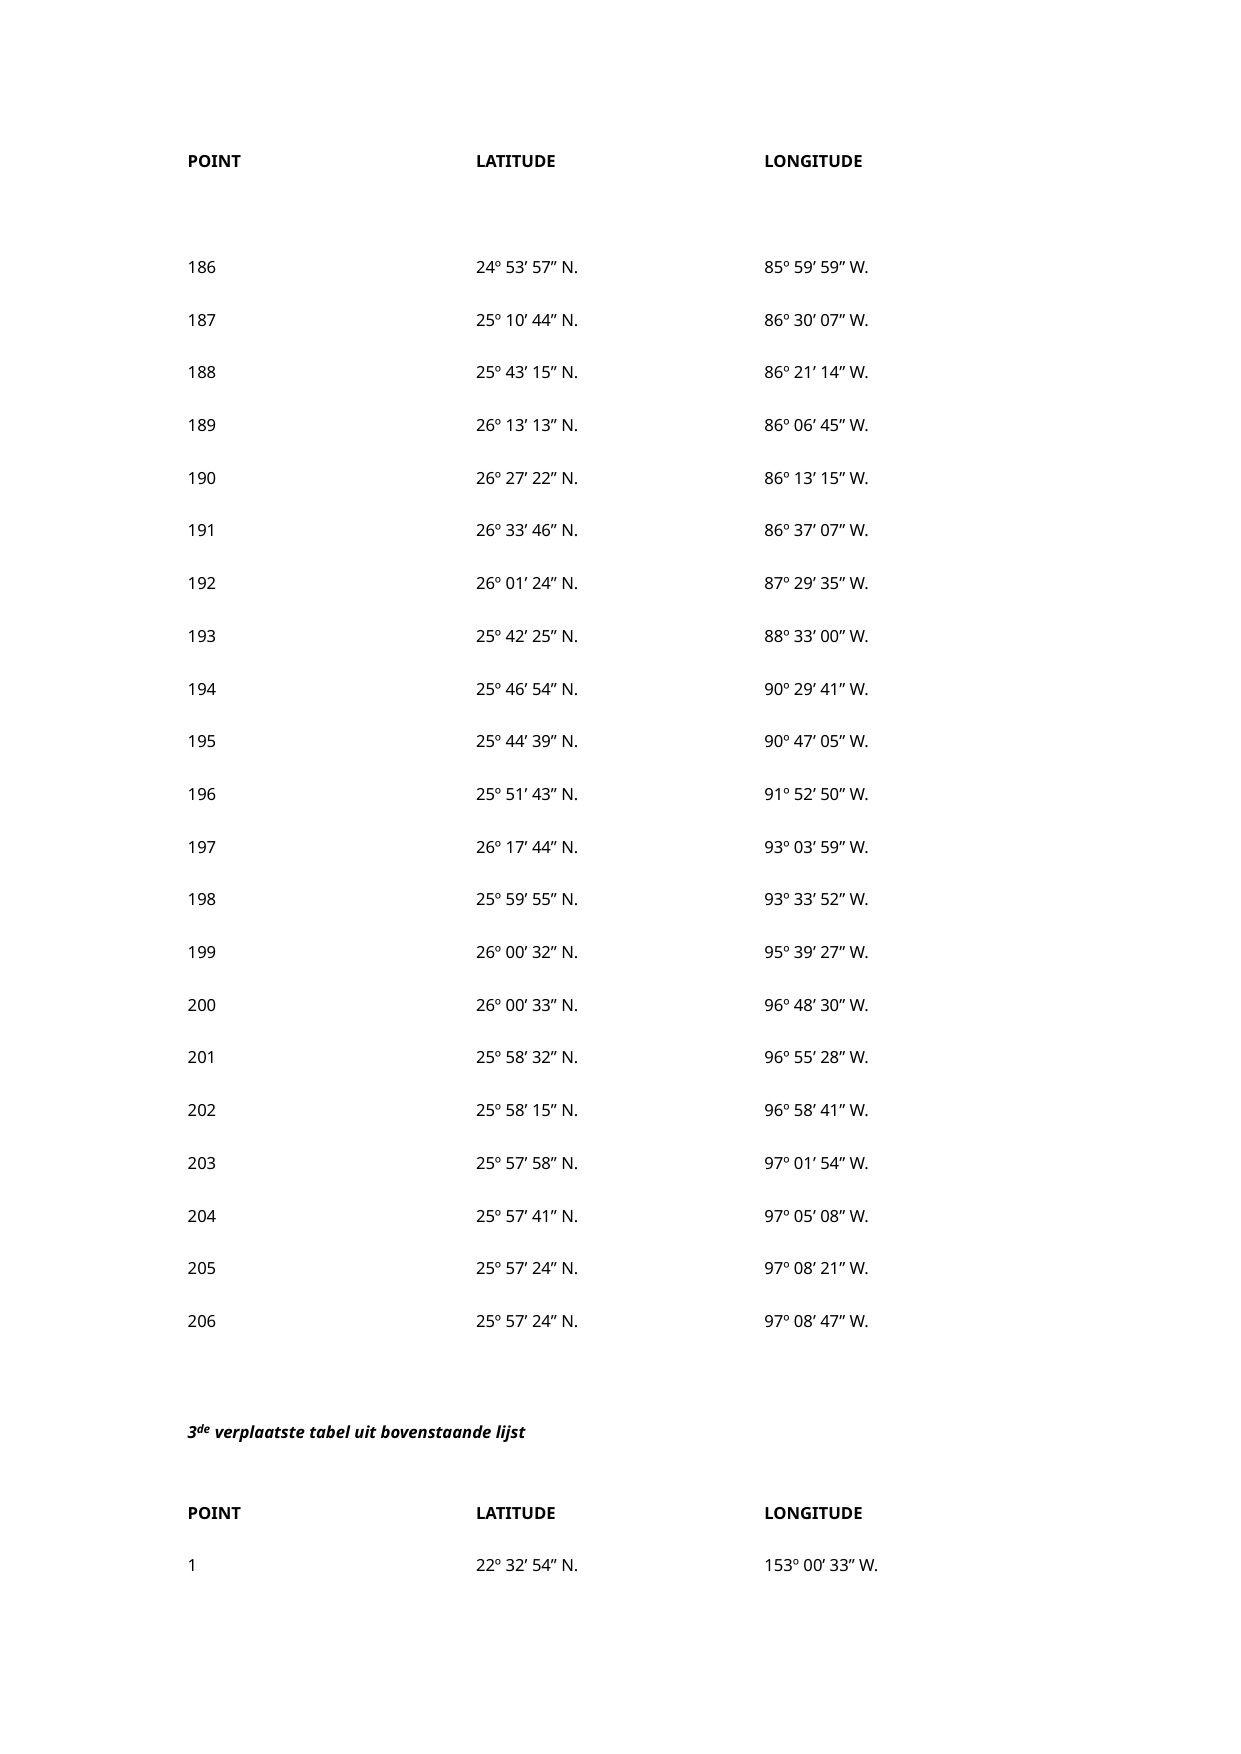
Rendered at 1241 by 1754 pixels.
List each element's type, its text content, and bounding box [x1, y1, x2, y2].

table_cell 205 [188, 1257, 476, 1309]
table_cell 189 [188, 414, 476, 466]
table_header POINT [188, 1501, 476, 1554]
table_header LATITUDE [476, 150, 764, 203]
table_cell 97º 01’ 54” W. [764, 1151, 1053, 1204]
table_cell 86º 30’ 07” W. [764, 308, 1053, 361]
table_header LATITUDE [476, 1501, 764, 1554]
table_cell 25º 51’ 43” N. [476, 783, 764, 835]
table_cell 204 [188, 1204, 476, 1257]
table_cell [188, 203, 476, 255]
table_cell 202 [188, 1099, 476, 1151]
table_cell 87º 29’ 35” W. [764, 572, 1053, 624]
table_cell 22º 32’ 54” N. [476, 1554, 764, 1577]
table_cell 86º 37’ 07” W. [764, 519, 1053, 572]
table_cell 25º 59’ 55” N. [476, 888, 764, 941]
table_cell 93º 33’ 52” W. [764, 888, 1053, 941]
table_cell 90º 47’ 05” W. [764, 730, 1053, 782]
table_cell 90º 29’ 41” W. [764, 677, 1053, 730]
table_cell 26º 17’ 44” N. [476, 835, 764, 888]
table_cell 86º 06’ 45” W. [764, 414, 1053, 466]
table_cell [764, 203, 1053, 255]
table_cell 153º 00’ 33” W. [764, 1554, 1053, 1577]
table_cell 97º 05’ 08” W. [764, 1204, 1053, 1257]
table_cell 187 [188, 308, 476, 361]
table_cell 206 [188, 1310, 476, 1362]
table_cell 192 [188, 572, 476, 624]
table_cell 26º 01’ 24” N. [476, 572, 764, 624]
table_cell 203 [188, 1151, 476, 1204]
table_cell 25º 10’ 44” N. [476, 308, 764, 361]
table_cell 85º 59’ 59” W. [764, 255, 1053, 308]
table_cell 199 [188, 941, 476, 993]
table_cell 86º 21’ 14” W. [764, 361, 1053, 413]
table_cell 25º 44’ 39” N. [476, 730, 764, 782]
table_cell 188 [188, 361, 476, 413]
table_header LONGITUDE [764, 150, 1053, 203]
table_cell 25º 57’ 58” N. [476, 1151, 764, 1204]
text 3de verplaatste tabel uit bovenstaande lijst [187, 1421, 1053, 1443]
table_cell 198 [188, 888, 476, 941]
table_cell 96º 55’ 28” W. [764, 1046, 1053, 1099]
table_cell 25º 43’ 15” N. [476, 361, 764, 413]
table_cell 200 [188, 993, 476, 1046]
table_cell 195 [188, 730, 476, 782]
table_cell 25º 46’ 54” N. [476, 677, 764, 730]
table_cell 25º 57’ 24” N. [476, 1310, 764, 1362]
table_cell 93º 03’ 59” W. [764, 835, 1053, 888]
table_cell 25º 57’ 24” N. [476, 1257, 764, 1309]
table_cell 193 [188, 624, 476, 677]
table_cell 96º 58’ 41” W. [764, 1099, 1053, 1151]
table_cell 24º 53’ 57” N. [476, 255, 764, 308]
table_cell 97º 08’ 47” W. [764, 1310, 1053, 1362]
table_cell 186 [188, 255, 476, 308]
table_cell 26º 33’ 46” N. [476, 519, 764, 572]
table_header LONGITUDE [764, 1501, 1053, 1554]
table_cell 196 [188, 783, 476, 835]
table_cell 194 [188, 677, 476, 730]
table_cell 25º 42’ 25” N. [476, 624, 764, 677]
table_cell 88º 33’ 00” W. [764, 624, 1053, 677]
table_header POINT [188, 150, 476, 203]
table_cell 91º 52’ 50” W. [764, 783, 1053, 835]
table_cell 1 [188, 1554, 476, 1577]
table_cell 190 [188, 466, 476, 519]
table_cell 201 [188, 1046, 476, 1099]
table_cell 96º 48’ 30” W. [764, 993, 1053, 1046]
table_cell 86º 13’ 15” W. [764, 466, 1053, 519]
table_cell 26º 00’ 33” N. [476, 993, 764, 1046]
table_cell [476, 203, 764, 255]
table_cell 26º 13’ 13” N. [476, 414, 764, 466]
table_cell 197 [188, 835, 476, 888]
table_cell 25º 58’ 32” N. [476, 1046, 764, 1099]
table_cell 191 [188, 519, 476, 572]
table_cell 97º 08’ 21” W. [764, 1257, 1053, 1309]
table_cell 25º 58’ 15” N. [476, 1099, 764, 1151]
table_cell 25º 57’ 41” N. [476, 1204, 764, 1257]
table_cell 95º 39’ 27” W. [764, 941, 1053, 993]
table_cell 26º 27’ 22” N. [476, 466, 764, 519]
table_cell 26º 00’ 32” N. [476, 941, 764, 993]
